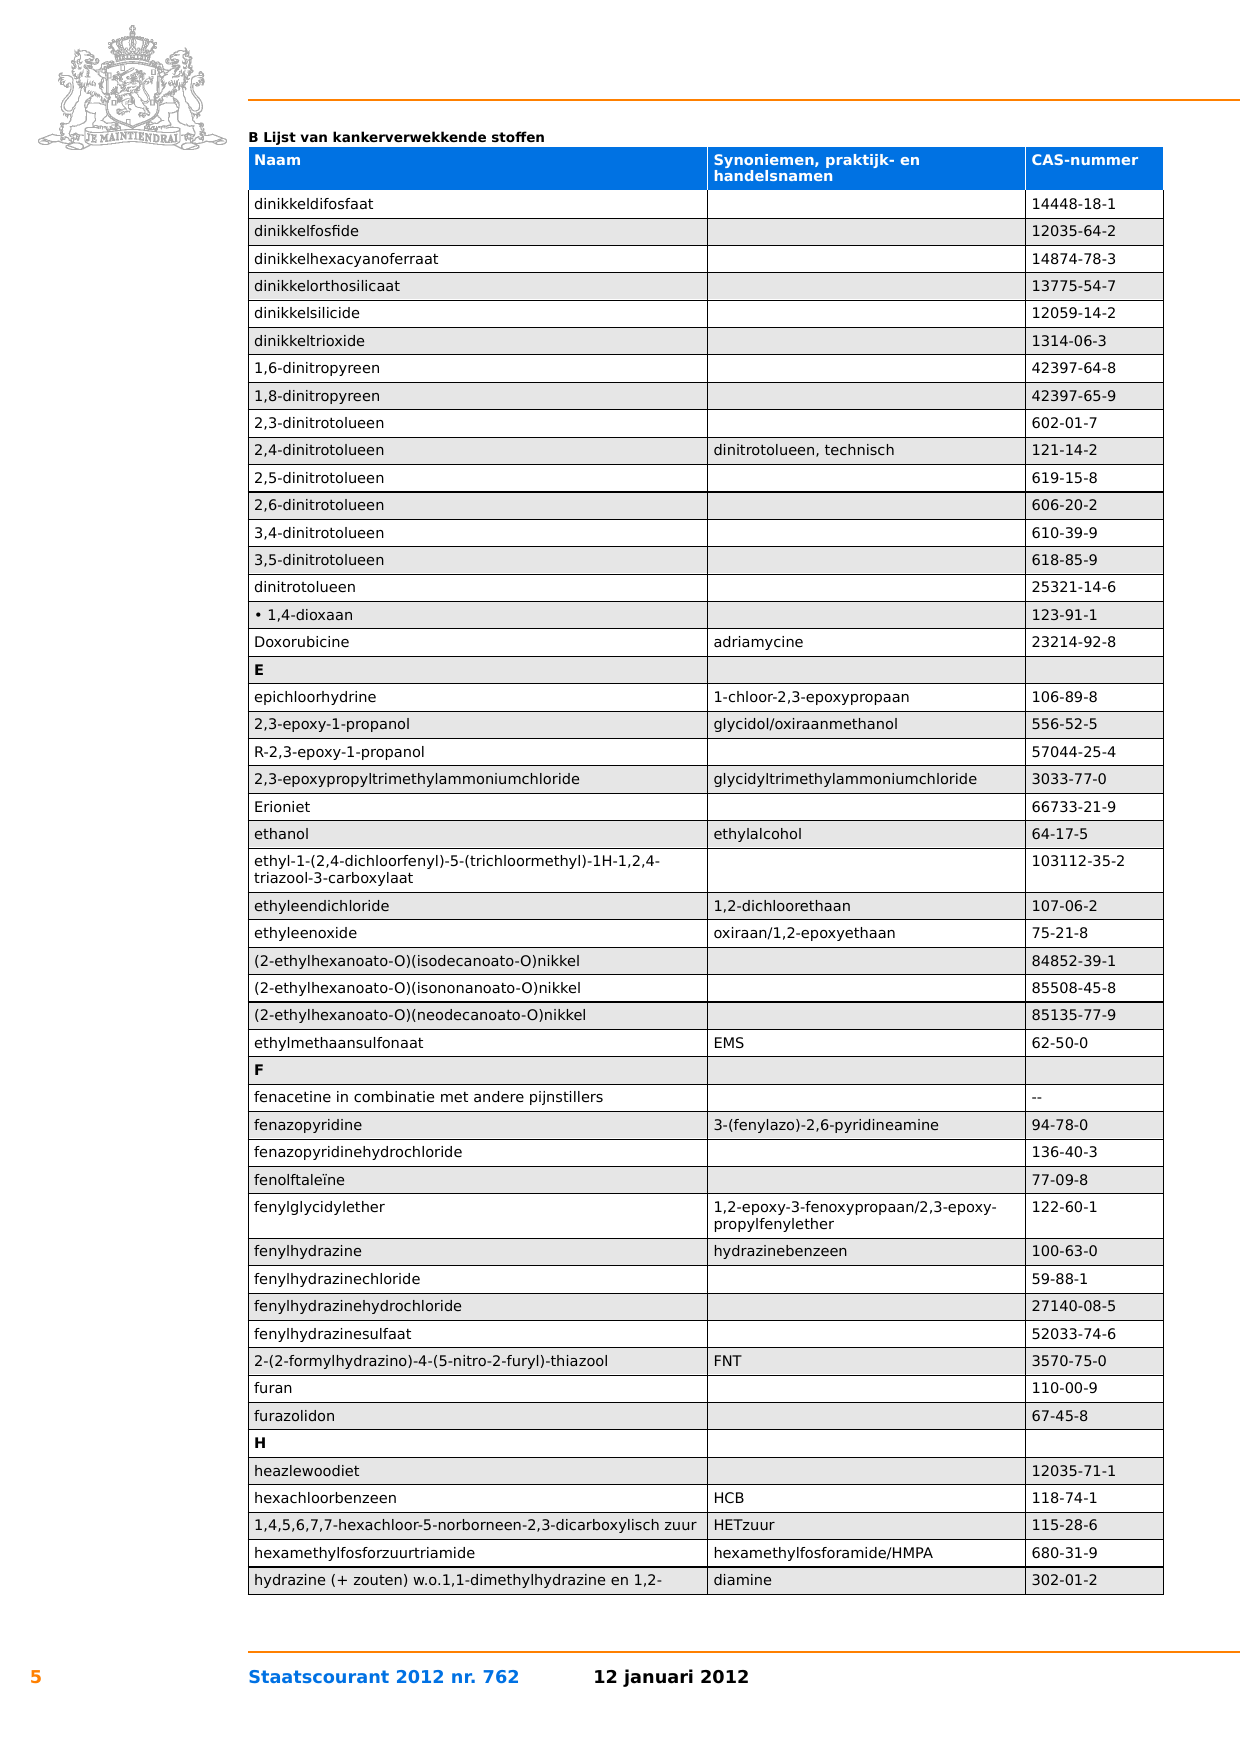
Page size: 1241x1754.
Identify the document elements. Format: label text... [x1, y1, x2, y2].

table_cell 3570-75-0 [1026, 1348, 1163, 1374]
table_cell [1026, 1430, 1163, 1457]
table_cell fenacetine in combinatie met andere pijnstillers [249, 1085, 707, 1111]
table_cell 1,2-dichloorethaan [708, 893, 1025, 919]
table_cell 2,6-dinitrotolueen [249, 493, 707, 519]
table_cell hydrazine (+ zouten) w.o.1,1-dimethylhydrazine en 1,2- [249, 1568, 707, 1594]
table_cell [708, 849, 1025, 892]
table_cell [708, 1167, 1025, 1193]
table_cell dinikkelsilicide [249, 301, 707, 327]
table_cell hexachloorbenzeen [249, 1485, 707, 1512]
table_cell epichloorhydrine [249, 684, 707, 711]
table_cell fenazopyridine [249, 1112, 707, 1138]
table_cell 556-52-5 [1026, 712, 1163, 738]
table_cell HCB [708, 1485, 1025, 1512]
table_cell [708, 975, 1025, 1001]
table_cell 2-(2-formylhydrazino)-4-(5-nitro-2-furyl)-thia­zool [249, 1348, 707, 1374]
table_cell 77-09-8 [1026, 1167, 1163, 1193]
table_cell 66733-21-9 [1026, 794, 1163, 820]
table_header B Lijst van kankerverwekkende stoffen [248, 130, 1163, 146]
table_cell 12035-64-2 [1026, 219, 1163, 245]
table_cell hexamethylfosforamide/HMPA [708, 1540, 1025, 1566]
table_cell 3-(fenylazo)-2,6-pyridineamine [708, 1112, 1025, 1138]
table_cell 12035-71-1 [1026, 1458, 1163, 1484]
table_cell [708, 575, 1025, 601]
table_cell [708, 465, 1025, 491]
table_cell dinikkeltrioxide [249, 328, 707, 354]
table_cell dinikkelorthosilicaat [249, 273, 707, 299]
table_cell 67-45-8 [1026, 1403, 1163, 1429]
table_cell HETzuur [708, 1513, 1025, 1539]
table_cell 2,3-epoxypropyltrimethylammoniumchloride [249, 766, 707, 793]
table_cell furan [249, 1376, 707, 1402]
table_cell glycidyltrimethylammoniumchloride [708, 766, 1025, 793]
table_cell [708, 794, 1025, 820]
table_cell [708, 520, 1025, 546]
table_cell [708, 1003, 1025, 1029]
table_cell [708, 410, 1025, 437]
table_cell [1026, 1057, 1163, 1084]
table_cell [708, 948, 1025, 974]
table_cell fenylhydrazine [249, 1239, 707, 1265]
table_cell 122-60-1 [1026, 1194, 1163, 1238]
table_cell 680-31-9 [1026, 1540, 1163, 1566]
table_cell 121-14-2 [1026, 438, 1163, 464]
table_cell fenylhydrazinechloride [249, 1266, 707, 1292]
table_cell H [249, 1430, 707, 1457]
table_cell [708, 1266, 1025, 1292]
table_cell 106-89-8 [1026, 684, 1163, 711]
table_cell ethyleendichloride [249, 893, 707, 919]
table_cell fenylglycidylether [249, 1194, 707, 1238]
table_cell [708, 383, 1025, 409]
table_cell EMS [708, 1030, 1025, 1056]
table_cell 602-01-7 [1026, 410, 1163, 437]
table_cell [708, 1430, 1025, 1457]
table_cell CAS-nummer [1026, 147, 1163, 190]
table_cell 94-78-0 [1026, 1112, 1163, 1138]
table_cell 2,3-dinitrotolueen [249, 410, 707, 437]
table_cell 610-39-9 [1026, 520, 1163, 546]
table_cell [708, 547, 1025, 573]
table_cell diamine [708, 1568, 1025, 1594]
table_cell dinikkeldifosfaat [249, 191, 707, 217]
table_cell -- [1026, 1085, 1163, 1111]
table_cell 2,4-dinitrotolueen [249, 438, 707, 464]
table_cell 302-01-2 [1026, 1568, 1163, 1594]
table_cell [708, 1294, 1025, 1320]
table_cell 2,5-dinitrotolueen [249, 465, 707, 491]
table_cell ethylalcohol [708, 821, 1025, 847]
table_cell [708, 493, 1025, 519]
table_cell [708, 301, 1025, 327]
table_cell heazlewoodiet [249, 1458, 707, 1484]
table_cell 1-chloor-2,3-epoxypropaan [708, 684, 1025, 711]
table_cell 3,5-dinitrotolueen [249, 547, 707, 573]
table_cell glycidol/oxiraanmethanol [708, 712, 1025, 738]
table_cell 123-91-1 [1026, 602, 1163, 628]
table_cell [708, 1140, 1025, 1166]
table_cell [708, 219, 1025, 245]
table_cell R-2,3-epoxy-1-propanol [249, 739, 707, 765]
table_cell 118-74-1 [1026, 1485, 1163, 1512]
table_cell hydrazinebenzeen [708, 1239, 1025, 1265]
table_cell [708, 657, 1025, 683]
table_cell fenylhydrazinehydrochloride [249, 1294, 707, 1320]
table_cell 115-28-6 [1026, 1513, 1163, 1539]
table_cell 62-50-0 [1026, 1030, 1163, 1056]
table_cell 25321-14-6 [1026, 575, 1163, 601]
table_cell 1,6-dinitropyreen [249, 355, 707, 382]
table_cell 107-06-2 [1026, 893, 1163, 919]
table_cell ethanol [249, 821, 707, 847]
table_cell [708, 355, 1025, 382]
table_cell 84852-39-1 [1026, 948, 1163, 974]
table_cell [708, 739, 1025, 765]
table_cell [708, 1321, 1025, 1347]
table_cell 103112-35-2 [1026, 849, 1163, 892]
table_cell furazolidon [249, 1403, 707, 1429]
table_cell 100-63-0 [1026, 1239, 1163, 1265]
table_cell 110-00-9 [1026, 1376, 1163, 1402]
table_cell 1,8-dinitropyreen [249, 383, 707, 409]
table_cell fenolftaleïne [249, 1167, 707, 1193]
table_cell [1026, 657, 1163, 683]
picture [38, 25, 227, 150]
table_cell oxiraan/1,2-epoxyethaan [708, 920, 1025, 947]
table_cell 12059-14-2 [1026, 301, 1163, 327]
table_cell (2-ethylhexanoato-O)(isodecanoato-O)nikkel [249, 948, 707, 974]
table_cell dinikkelhexacyanoferraat [249, 246, 707, 272]
table_cell dinitrotolueen, technisch [708, 438, 1025, 464]
table_cell [708, 191, 1025, 217]
table_cell [708, 1458, 1025, 1484]
table_cell 23214-92-8 [1026, 629, 1163, 656]
table_cell dinitrotolueen [249, 575, 707, 601]
table_cell 59-88-1 [1026, 1266, 1163, 1292]
table_cell • 1,4-dioxaan [249, 602, 707, 628]
table_cell [708, 246, 1025, 272]
table_cell Naam [249, 147, 707, 190]
table_cell 57044-25-4 [1026, 739, 1163, 765]
table_cell [708, 273, 1025, 299]
table_cell 3,4-dinitrotolueen [249, 520, 707, 546]
table_cell 14874-78-3 [1026, 246, 1163, 272]
table_cell (2-ethylhexanoato-O)(neodecanoato-O)nikkel [249, 1003, 707, 1029]
table_cell fenazopyridinehydrochloride [249, 1140, 707, 1166]
table_cell hexamethylfosforzuurtriamide [249, 1540, 707, 1566]
table_cell 42397-65-9 [1026, 383, 1163, 409]
table_cell 1,4,5,6,7,7-hexachloor-5-norborneen-2,3-dicarboxylisch zuur [249, 1513, 707, 1539]
table_cell 42397-64-8 [1026, 355, 1163, 382]
table_cell 618-85-9 [1026, 547, 1163, 573]
table_cell 14448-18-1 [1026, 191, 1163, 217]
table_cell [708, 602, 1025, 628]
table_cell 75-21-8 [1026, 920, 1163, 947]
table_cell 619-15-8 [1026, 465, 1163, 491]
table_cell Synoniemen, praktijk- en handelsnamen [708, 147, 1025, 190]
table_cell E [249, 657, 707, 683]
table_cell fenylhydrazinesulfaat [249, 1321, 707, 1347]
table_cell [708, 1403, 1025, 1429]
table_cell (2-ethylhexanoato-O)(isononanoato-O)nikkel [249, 975, 707, 1001]
table_cell [708, 328, 1025, 354]
table_cell 27140-08-5 [1026, 1294, 1163, 1320]
table_cell F [249, 1057, 707, 1084]
table_cell [708, 1057, 1025, 1084]
table_cell 52033-74-6 [1026, 1321, 1163, 1347]
table_cell 85508-45-8 [1026, 975, 1163, 1001]
table_cell 136-40-3 [1026, 1140, 1163, 1166]
table_cell 1,2-epoxy-3-fenoxypropaan/2,3-epoxy-propylfenylether [708, 1194, 1025, 1238]
table_cell ethyleenoxide [249, 920, 707, 947]
table_cell [708, 1085, 1025, 1111]
table_cell 64-17-5 [1026, 821, 1163, 847]
table_cell Doxorubicine [249, 629, 707, 656]
table_cell 85135-77-9 [1026, 1003, 1163, 1029]
table_cell [708, 1376, 1025, 1402]
table_cell 1314-06-3 [1026, 328, 1163, 354]
table_cell dinikkelfosfide [249, 219, 707, 245]
table_cell Erioniet [249, 794, 707, 820]
table_cell ethyl-1-(2,4-dichloorfenyl)-5-(trichloormethyl)-1H-1,2,4-triazool-3-carboxylaat [249, 849, 707, 892]
table_cell FNT [708, 1348, 1025, 1374]
table_cell 2,3-epoxy-1-propanol [249, 712, 707, 738]
table_cell 606-20-2 [1026, 493, 1163, 519]
table_cell 3033-77-0 [1026, 766, 1163, 793]
table_cell 13775-54-7 [1026, 273, 1163, 299]
table_cell adriamycine [708, 629, 1025, 656]
table_cell ethylmethaansulfonaat [249, 1030, 707, 1056]
